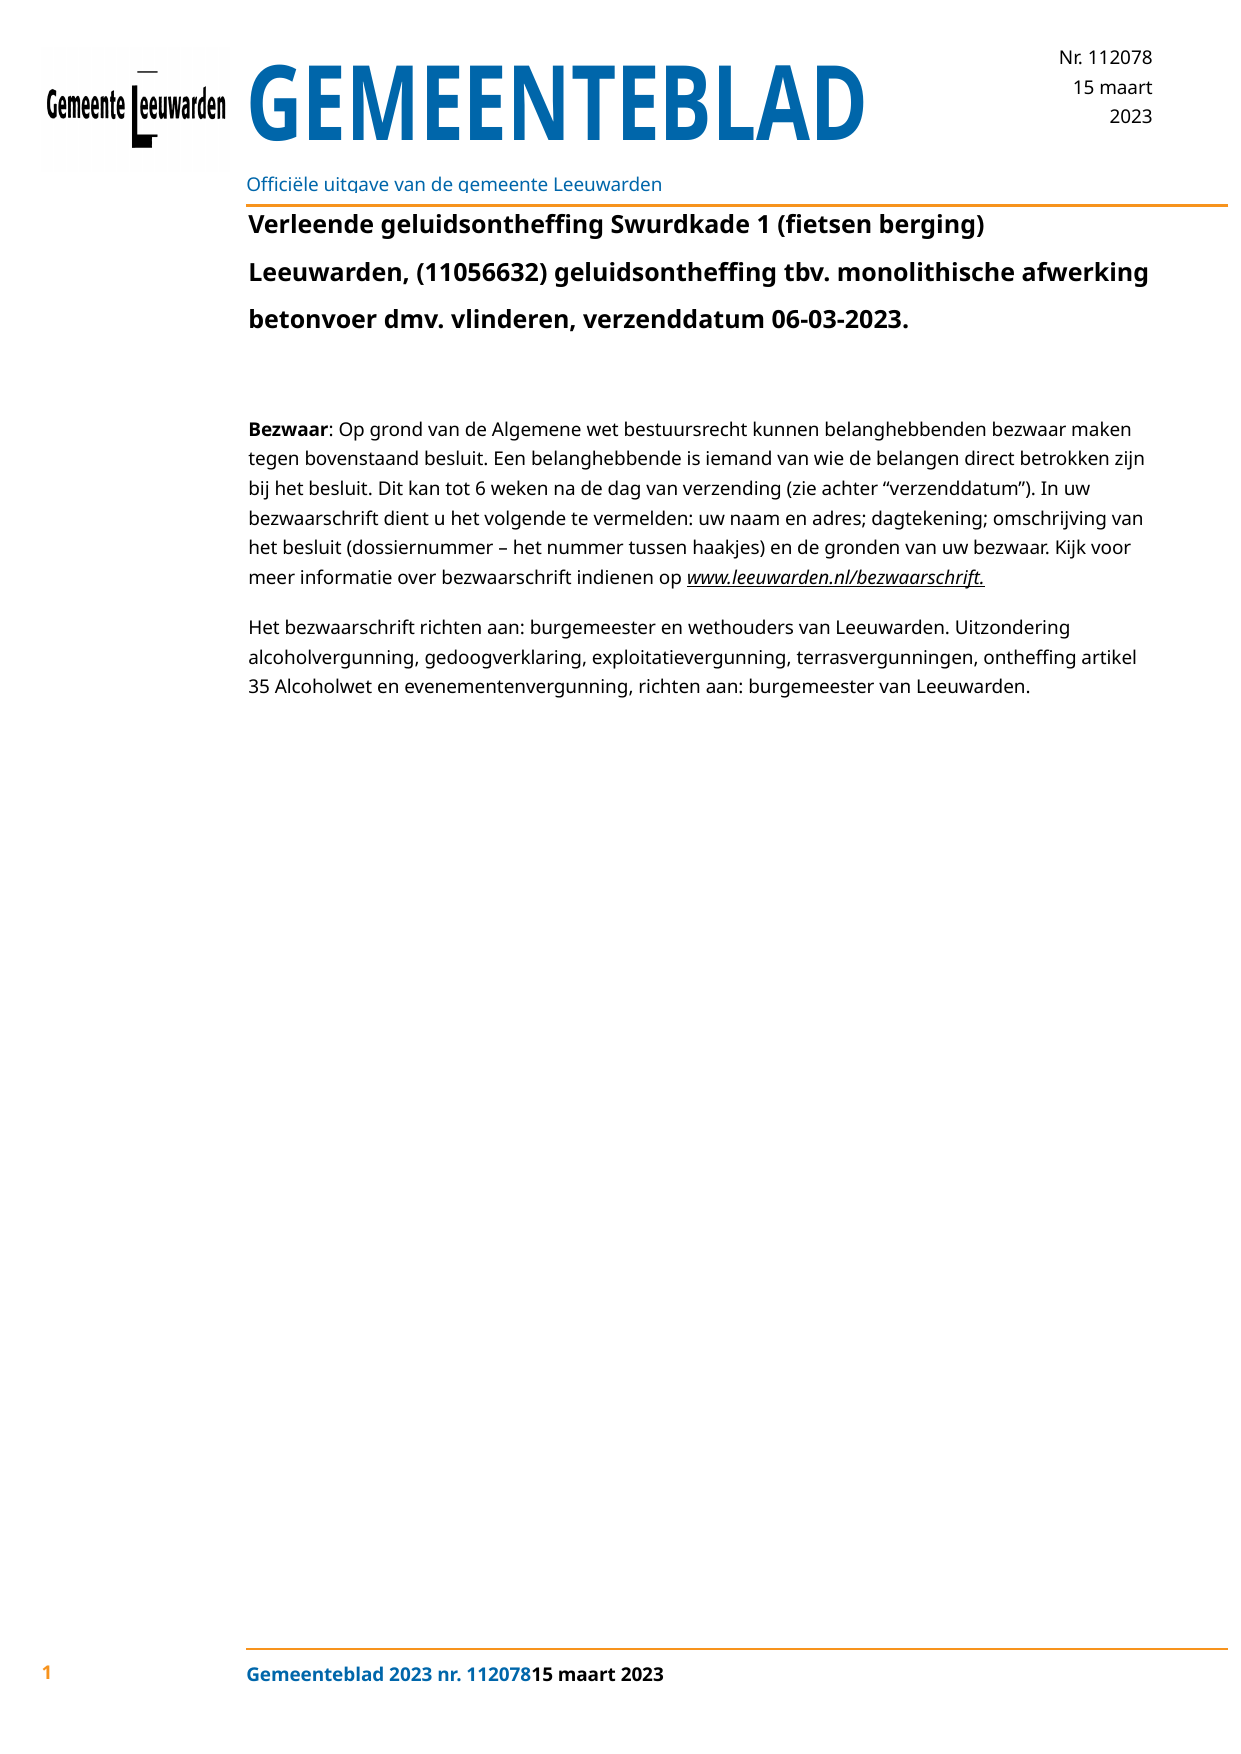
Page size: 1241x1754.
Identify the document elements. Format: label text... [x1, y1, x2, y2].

text Verleende geluidsontheffing Swurdkade 1 (fietsen berging) Leeuwarden, (11056632) geluidsontheffing tbv. monolithische afwerking betonvoer dmv. vlinderen, verzenddatum 06-03-2023. [248, 207, 1152, 336]
text Het bezwaarschrift richten aan: burgemeester en wethouders van Leeuwarden. Uitzondering alcoholvergunning, gedoogverklaring, exploitatievergunning, terrasvergunningen, ontheffing artikel 35 Alcoholwet en evenementenvergunning, richten aan: burgemeester van Leeuwarden. [248, 614, 1152, 699]
text Bezwaar: Op grond van de Algemene wet bestuursrecht kunnen belanghebbenden bezwaar maken tegen bovenstaand besluit. Een belanghebbende is iemand van wie de belangen direct betrokken zijn bij het besluit. Dit kan tot 6 weken na de dag van verzending (zie achter “verzenddatum”). In uw bezwaarschrift dient u het volgende te vermelden: uw naam en adres; dagtekening; omschrijving van het besluit (dossiernummer – het nummer tussen haakjes) en de gronden van uw bezwaar. Kijk voor meer informatie over bezwaarschrift indienen op www.leeuwarden.nl/bezwaarschrift. [248, 416, 1152, 589]
picture [41, 47, 231, 172]
